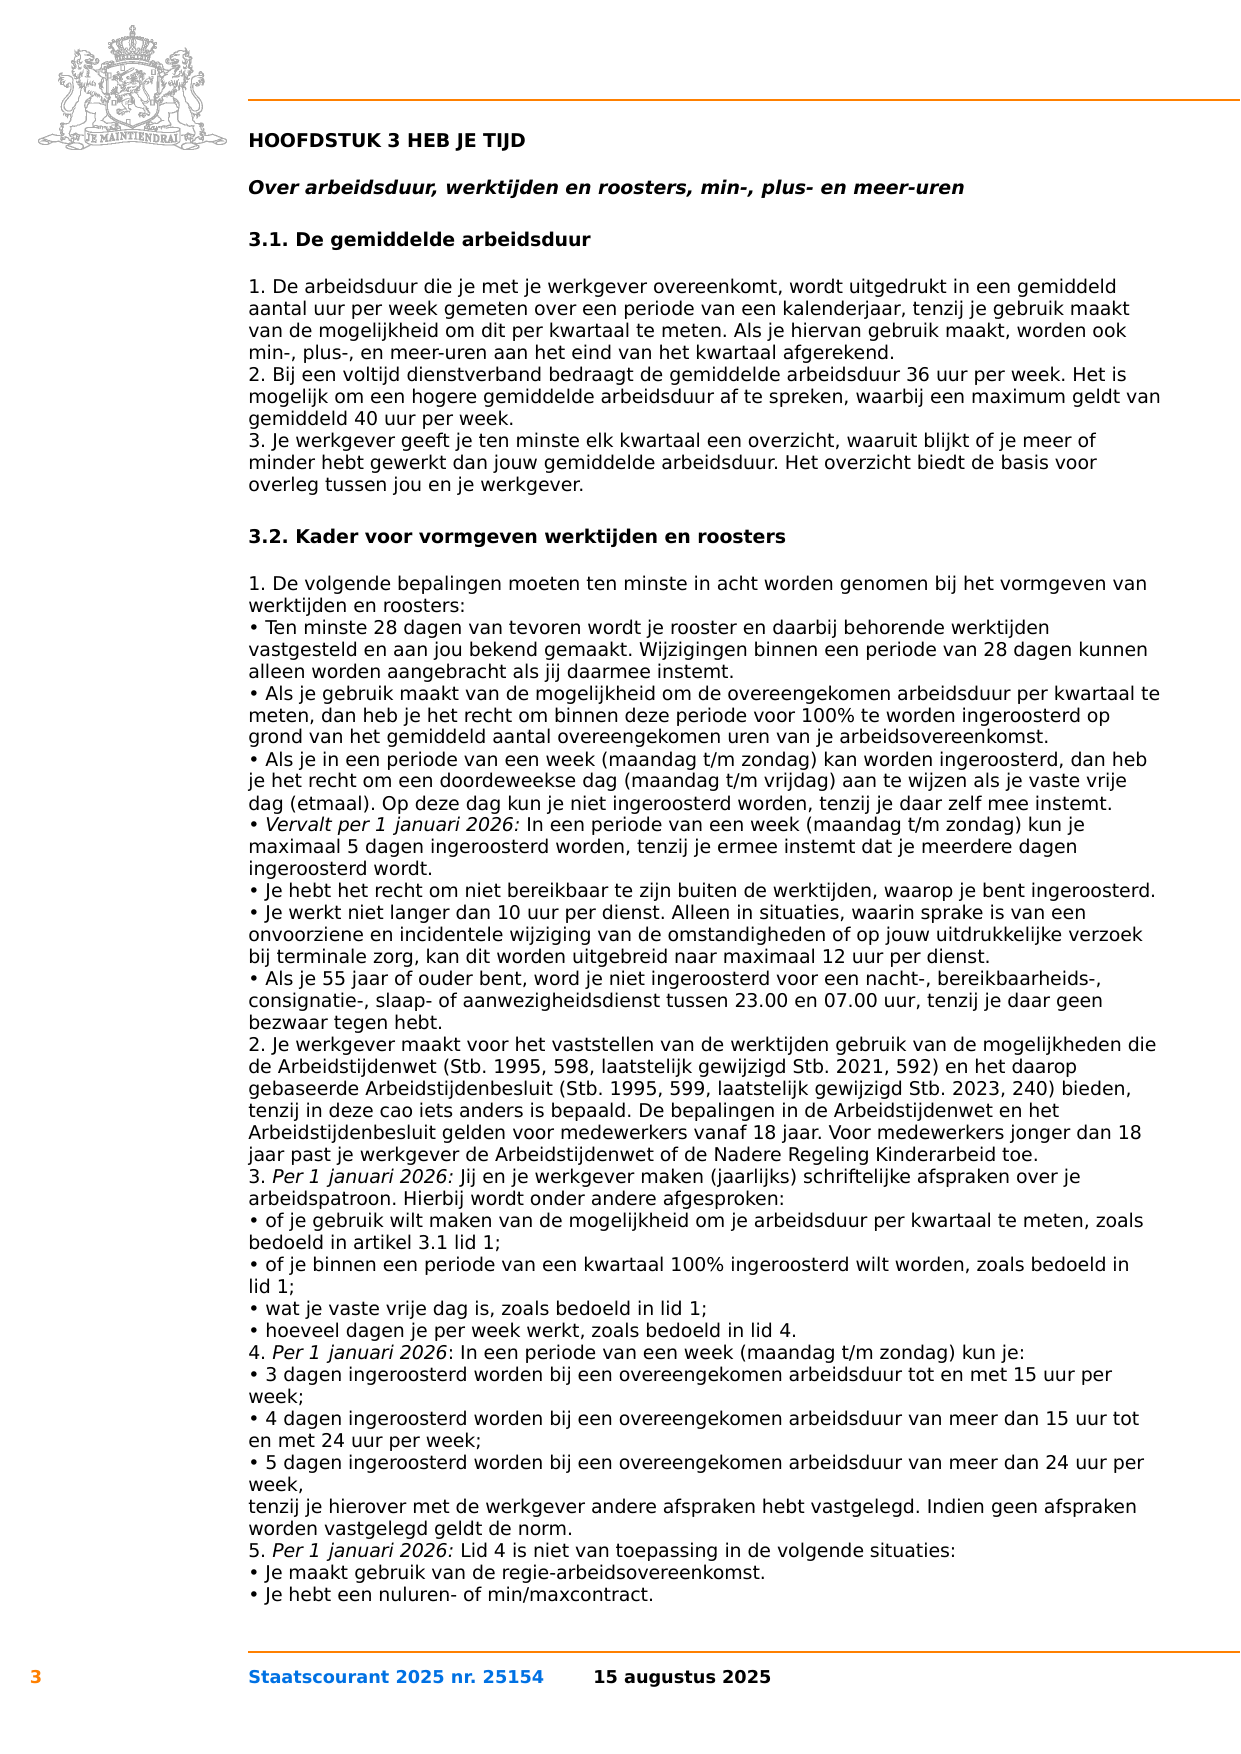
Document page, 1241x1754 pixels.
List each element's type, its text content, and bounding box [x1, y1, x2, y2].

text • 3 dagen ingeroosterd worden bij een overeengekomen arbeidsduur tot en met 15 uur per week; [248, 1364, 1163, 1408]
text • Je hebt het recht om niet bereikbaar te zijn buiten de werktijden, waarop je bent ingeroosterd. [248, 880, 1163, 902]
text • Vervalt per 1 januari 2026: In een periode van een week (maandag t/m zondag) kun je maximaal 5 dagen ingeroosterd worden, tenzij je ermee instemt dat je meerdere dagen ingeroosterd wordt. [248, 814, 1163, 880]
text • Je maakt gebruik van de regie-arbeidsovereenkomst. [248, 1562, 1163, 1584]
text 3. Je werkgever geeft je ten minste elk kwartaal een overzicht, waaruit blijkt of je meer of minder hebt gewerkt dan jouw gemiddelde arbeidsduur. Het overzicht biedt de basis voor overleg tussen jou en je werkgever. [248, 430, 1163, 496]
text • Als je in een periode van een week (maandag t/m zondag) kan worden ingeroosterd, dan heb je het recht om een doordeweekse dag (maandag t/m vrijdag) aan te wijzen als je vaste vrije dag (etmaal). Op deze dag kun je niet ingeroosterd worden, tenzij je daar zelf mee instemt. [248, 748, 1163, 814]
subtitle 3.1. De gemiddelde arbeidsduur [248, 229, 1163, 251]
text 2. Bij een voltijd dienstverband bedraagt de gemiddelde arbeidsduur 36 uur per week. Het is mogelijk om een hogere gemiddelde arbeidsduur af te spreken, waarbij een maximum geldt van gemiddeld 40 uur per week. [248, 364, 1163, 430]
subtitle Over arbeidsduur, werktijden en roosters, min-, plus- en meer-uren [248, 177, 1163, 199]
subtitle HOOFDSTUK 3 HEB JE TIJD [248, 130, 1163, 152]
text • Als je 55 jaar of ouder bent, word je niet ingeroosterd voor een nacht-, bereikbaarheids-, consignatie-, slaap- of aanwezigheidsdienst tussen 23.00 en 07.00 uur, tenzij je daar geen bezwaar tegen hebt. [248, 968, 1163, 1034]
text • Je werkt niet langer dan 10 uur per dienst. Alleen in situaties, waarin sprake is van een onvoorziene en incidentele wijziging van de omstandigheden of op jouw uitdrukkelijke verzoek bij terminale zorg, kan dit worden uitgebreid naar maximaal 12 uur per dienst. [248, 902, 1163, 968]
text • wat je vaste vrije dag is, zoals bedoeld in lid 1; [248, 1298, 1163, 1320]
text • of je gebruik wilt maken van de mogelijkheid om je arbeidsduur per kwartaal te meten, zoals bedoeld in artikel 3.1 lid 1; [248, 1210, 1163, 1254]
text 1. De arbeidsduur die je met je werkgever overeenkomt, wordt uitgedrukt in een gemiddeld aantal uur per week gemeten over een periode van een kalenderjaar, tenzij je gebruik maakt van de mogelijkheid om dit per kwartaal te meten. Als je hiervan gebruik maakt, worden ook min-, plus-, en meer-uren aan het eind van het kwartaal afgerekend. [248, 276, 1163, 364]
text tenzij je hierover met de werkgever andere afspraken hebt vastgelegd. Indien geen afspraken worden vastgelegd geldt de norm. [248, 1496, 1163, 1540]
text 2. Je werkgever maakt voor het vaststellen van de werktijden gebruik van de mogelijkheden die de Arbeidstijdenwet (Stb. 1995, 598, laatstelijk gewijzigd Stb. 2021, 592) en het daarop gebaseerde Arbeidstijdenbesluit (Stb. 1995, 599, laatstelijk gewijzigd Stb. 2023, 240) bieden, tenzij in deze cao iets anders is bepaald. De bepalingen in de Arbeidstijdenwet en het Arbeidstijdenbesluit gelden voor medewerkers vanaf 18 jaar. Voor medewerkers jonger dan 18 jaar past je werkgever de Arbeidstijdenwet of de Nadere Regeling Kinderarbeid toe. [248, 1034, 1163, 1166]
text • Je hebt een nuluren- of min/maxcontract. [248, 1584, 1163, 1606]
text 5. Per 1 januari 2026: Lid 4 is niet van toepassing in de volgende situaties: [248, 1540, 1163, 1562]
text • Als je gebruik maakt van de mogelijkheid om de overeengekomen arbeidsduur per kwartaal te meten, dan heb je het recht om binnen deze periode voor 100% te worden ingeroosterd op grond van het gemiddeld aantal overeengekomen uren van je arbeidsovereenkomst. [248, 682, 1163, 748]
text 3. Per 1 januari 2026: Jij en je werkgever maken (jaarlijks) schriftelijke afspraken over je arbeidspatroon. Hierbij wordt onder andere afgesproken: [248, 1166, 1163, 1210]
picture [38, 25, 227, 150]
text 1. De volgende bepalingen moeten ten minste in acht worden genomen bij het vormgeven van werktijden en roosters: [248, 573, 1163, 617]
text • 5 dagen ingeroosterd worden bij een overeengekomen arbeidsduur van meer dan 24 uur per week, [248, 1452, 1163, 1496]
text 4. Per 1 januari 2026: In een periode van een week (maandag t/m zondag) kun je: [248, 1342, 1163, 1364]
text • 4 dagen ingeroosterd worden bij een overeengekomen arbeidsduur van meer dan 15 uur tot en met 24 uur per week; [248, 1408, 1163, 1452]
text • hoeveel dagen je per week werkt, zoals bedoeld in lid 4. [248, 1320, 1163, 1342]
text • Ten minste 28 dagen van tevoren wordt je rooster en daarbij behorende werktijden vastgesteld en aan jou bekend gemaakt. Wijzigingen binnen een periode van 28 dagen kunnen alleen worden aangebracht als jij daarmee instemt. [248, 617, 1163, 682]
subtitle 3.2. Kader voor vormgeven werktijden en roosters [248, 526, 1163, 548]
text • of je binnen een periode van een kwartaal 100% ingeroosterd wilt worden, zoals bedoeld in lid 1; [248, 1254, 1163, 1298]
